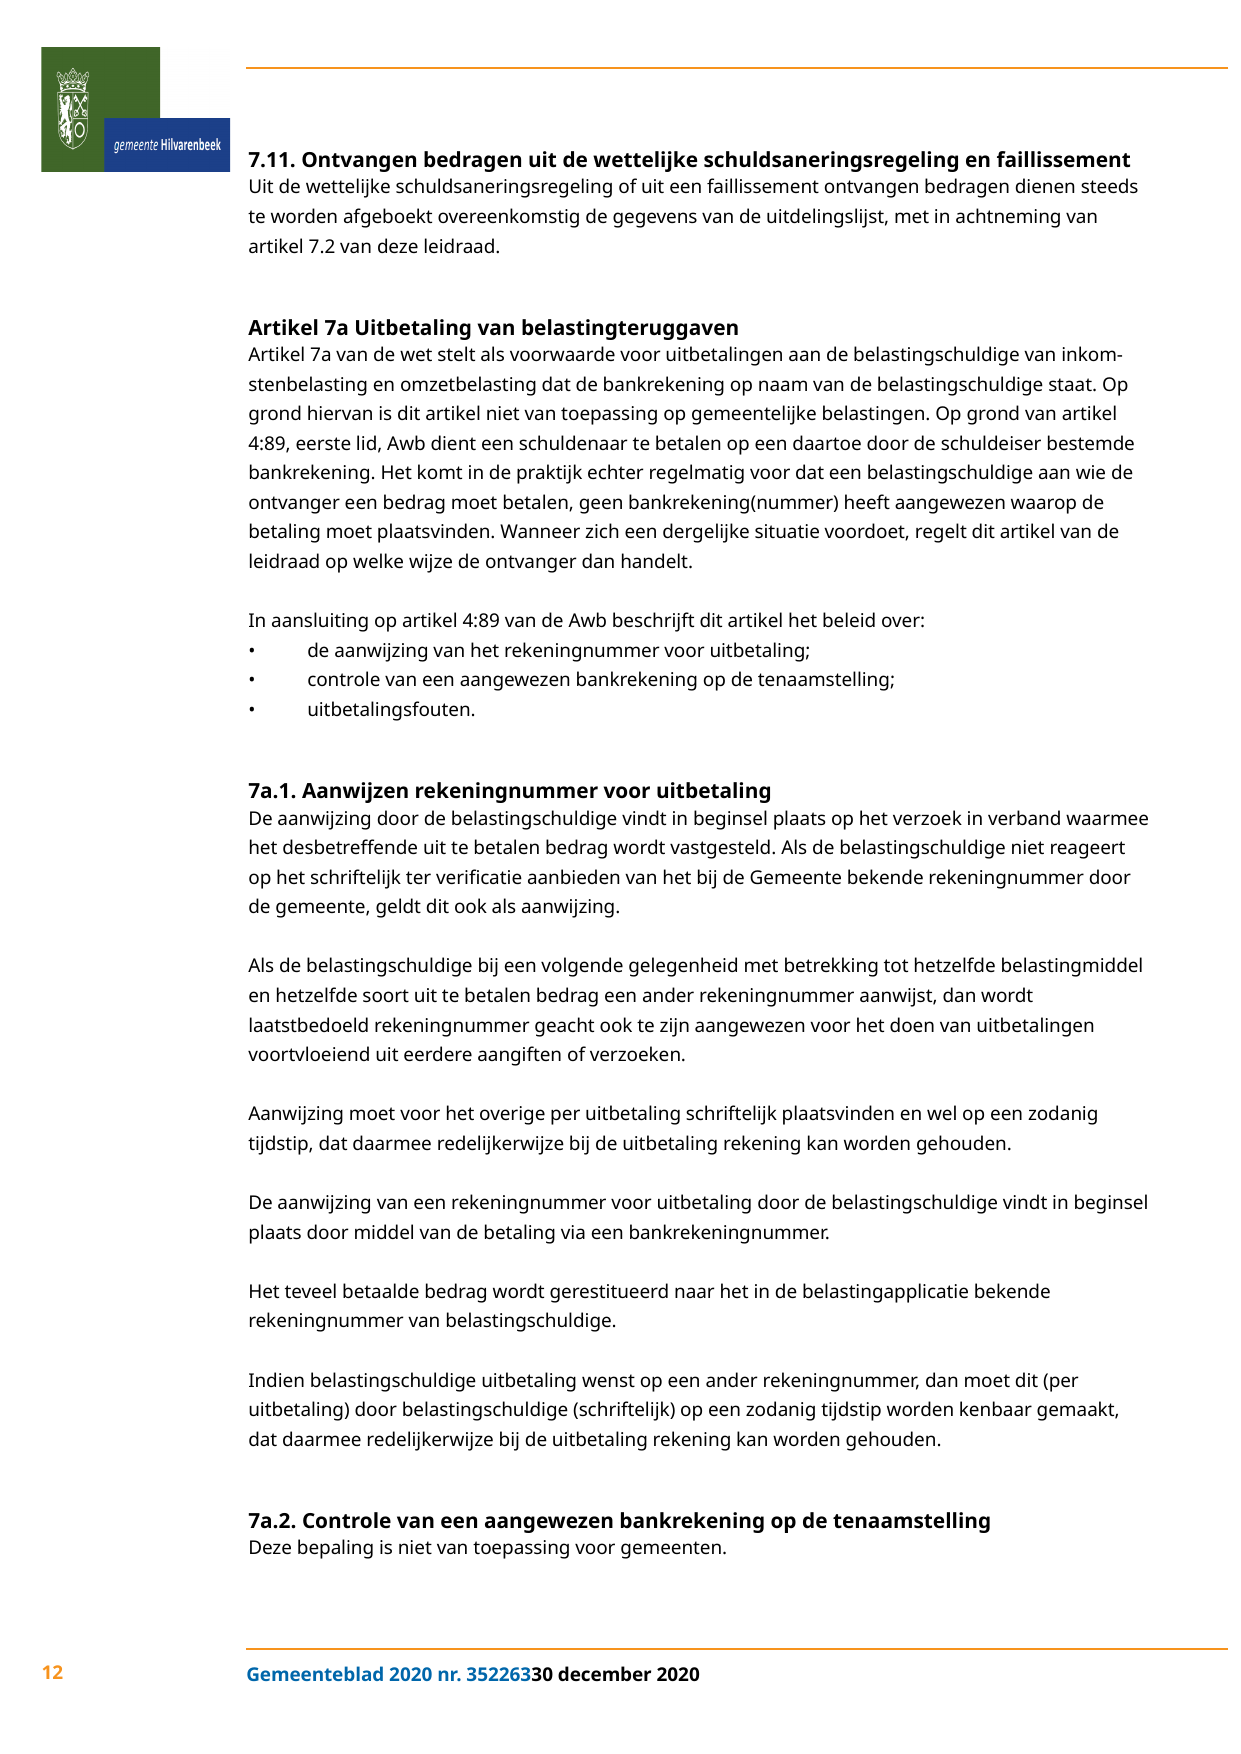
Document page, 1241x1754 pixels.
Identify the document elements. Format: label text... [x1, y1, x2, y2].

text De aanwijzing van een rekeningnummer voor uitbetaling door de belastingschuldige vindt in beginsel plaats door middel van de betaling via een bankrekeningnummer. [248, 1189, 1152, 1244]
picture [41, 47, 231, 172]
text De aanwijzing door de belastingschuldige vindt in beginsel plaats op het verzoek in verband waarmee het desbetreffende uit te betalen bedrag wordt vastgesteld. Als de belastingschuldige niet reageert op het schriftelijk ter verificatie aanbieden van het bij de Gemeente bekende rekeningnummer door de gemeente, geldt dit ook als aanwijzing. [248, 805, 1152, 919]
text Artikel 7a van de wet stelt als voorwaarde voor uitbetalingen aan de belastingschuldige van inkom-stenbelasting en omzetbelasting dat de bankrekening op naam van de belastingschuldige staat. Op grond hiervan is dit artikel niet van toepassing op gemeentelijke belastingen. Op grond van artikel 4:89, eerste lid, Awb dient een schuldenaar te betalen op een daartoe door de schuldeiser bestemde bankrekening. Het komt in de praktijk echter regelmatig voor dat een belastingschuldige aan wie de ontvanger een bedrag moet betalen, geen bankrekening(nummer) heeft aangewezen waarop de betaling moet plaatsvinden. Wanneer zich een dergelijke situatie voordoet, regelt dit artikel van de leidraad op welke wijze de ontvanger dan handelt. [248, 341, 1152, 574]
text Artikel 7a Uitbetaling van belastingteruggaven [248, 313, 1152, 341]
text Aanwijzing moet voor het overige per uitbetaling schriftelijk plaatsvinden en wel op een zodanig tijdstip, dat daarmee redelijkerwijze bij de uitbetaling rekening kan worden gehouden. [248, 1101, 1152, 1156]
text Het teveel betaalde bedrag wordt gerestitueerd naar het in de belastingapplicatie bekende rekeningnummer van belastingschuldige. [248, 1278, 1152, 1333]
text Uit de wettelijke schuldsaneringsregeling of uit een faillissement ontvangen bedragen dienen steeds te worden afgeboekt overeenkomstig de gegevens van de uitdelingslijst, met in achtneming van artikel 7.2 van deze leidraad. [248, 174, 1152, 258]
text Indien belastingschuldige uitbetaling wenst op een ander rekeningnummer, dan moet dit (per uitbetaling) door belastingschuldige (schriftelijk) op een zodanig tijdstip worden kenbaar gemaakt, dat daarmee redelijkerwijze bij de uitbetaling rekening kan worden gehouden. [248, 1367, 1152, 1452]
text Als de belastingschuldige bij een volgende gelegenheid met betrekking tot hetzelfde belastingmiddel en hetzelfde soort uit te betalen bedrag een ander rekeningnummer aanwijst, dan wordt laatstbedoeld rekeningnummer geacht ook te zijn aangewezen voor het doen van uitbetalingen voortvloeiend uit eerdere aangiften of verzoeken. [248, 953, 1152, 1067]
list uitbetalingsfouten. [248, 696, 1152, 722]
text 7a.1. Aanwijzen rekeningnummer voor uitbetaling [248, 776, 1152, 805]
list de aanwijzing van het rekeningnummer voor uitbetaling; [248, 637, 1152, 663]
text In aansluiting op artikel 4:89 van de Awb beschrijft dit artikel het beleid over: [248, 607, 1152, 633]
text 7a.2. Controle van een aangewezen bankrekening op de tenaamstelling [248, 1506, 1152, 1534]
text 7.11. Ontvangen bedragen uit de wettelijke schuldsaneringsregeling en faillissement [248, 145, 1152, 174]
text Deze bepaling is niet van toepassing voor gemeenten. [248, 1534, 1152, 1560]
list controle van een aangewezen bankrekening op de tenaamstelling; [248, 667, 1152, 692]
